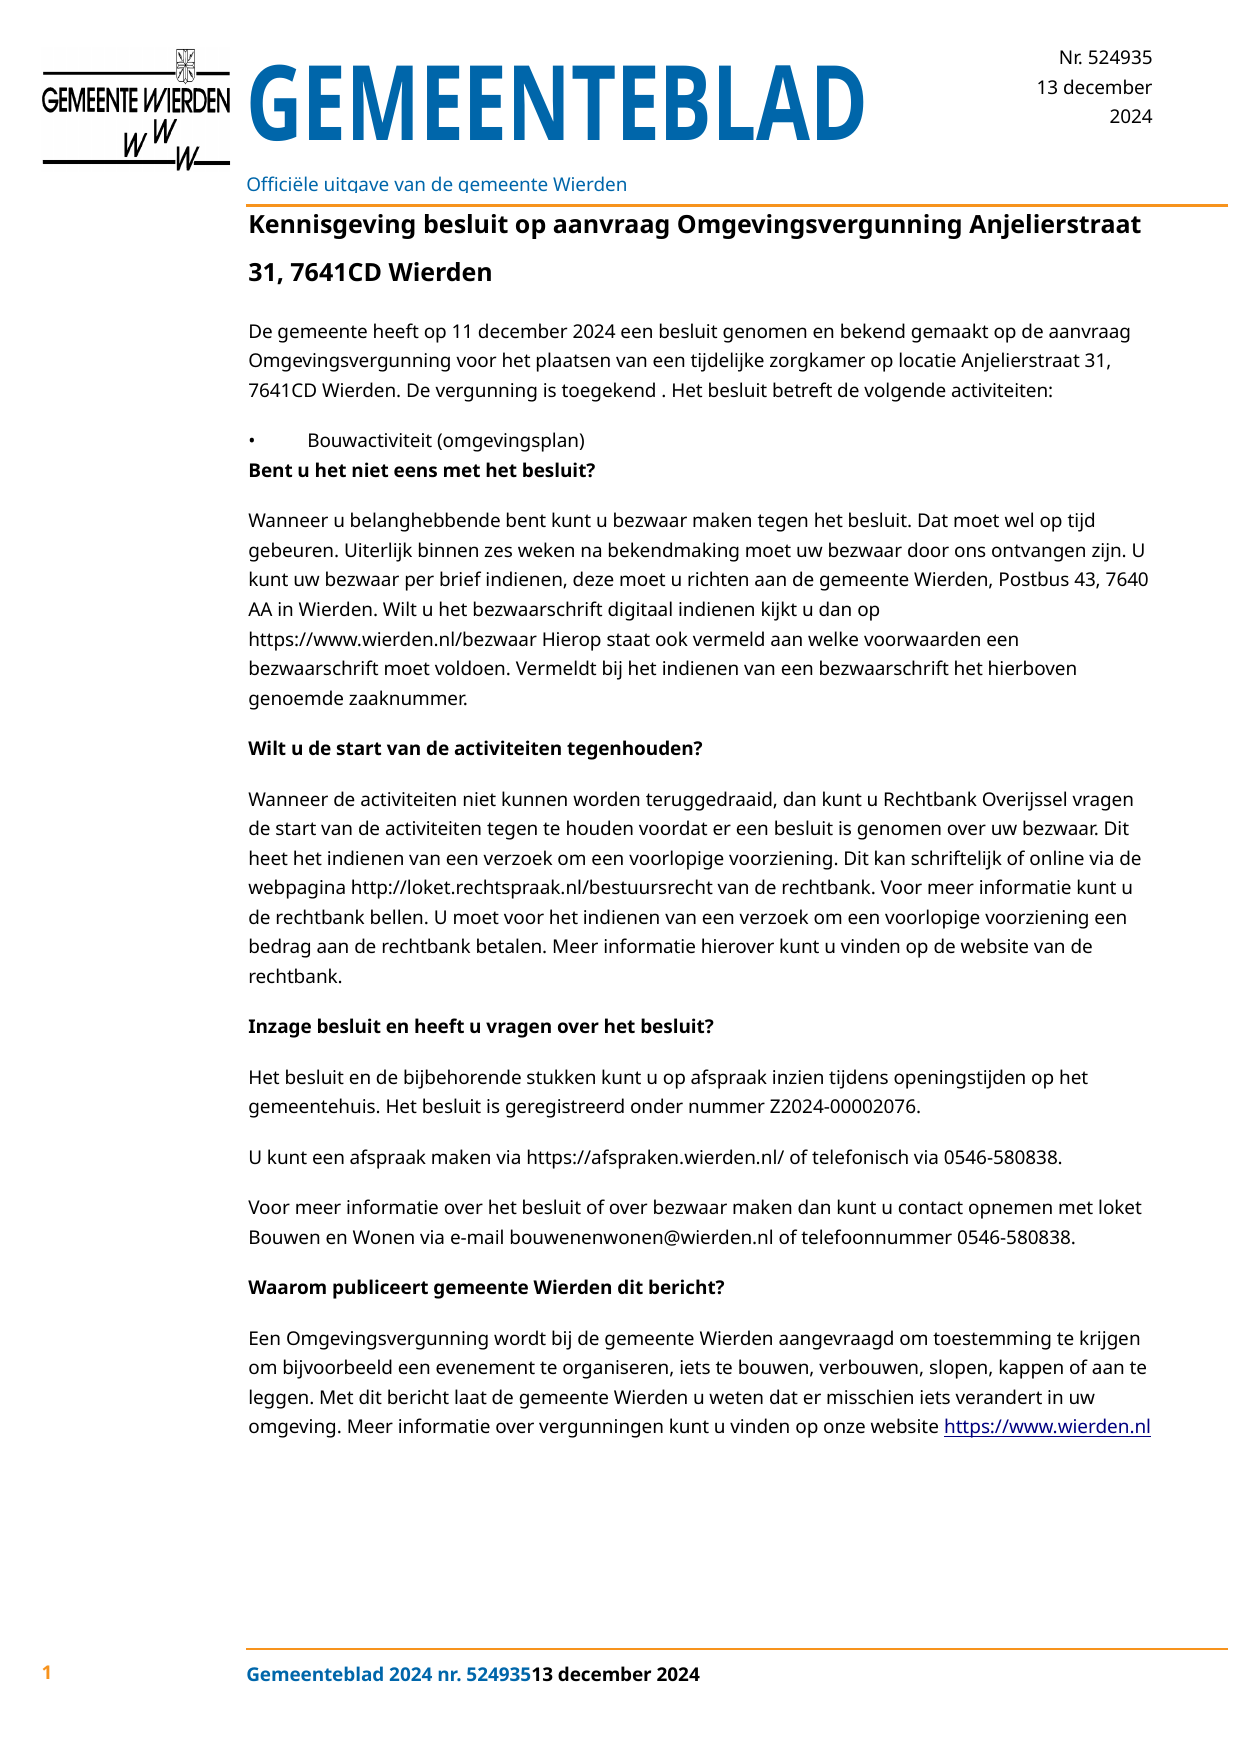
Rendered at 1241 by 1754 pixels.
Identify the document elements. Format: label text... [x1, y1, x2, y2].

text Wilt u de start van de activiteiten tegenhouden? [248, 735, 1152, 761]
list Bouwactiviteit (omgevingsplan) [248, 427, 1152, 453]
text Het besluit en de bijbehorende stukken kunt u op afspraak inzien tijdens openingstijden op het gemeentehuis. Het besluit is geregistreerd onder nummer Z2024-00002076. [248, 1064, 1152, 1119]
text Een Omgevingsvergunning wordt bij de gemeente Wierden aangevraagd om toestemming te krijgen om bijvoorbeeld een evenement te organiseren, iets te bouwen, verbouwen, slopen, kappen of aan te leggen. Met dit bericht laat de gemeente Wierden u weten dat er misschien iets verandert in uw omgeving. Meer informatie over vergunningen kunt u vinden op onze website https://www.wierden.nl [248, 1325, 1152, 1439]
text Wanneer u belanghebbende bent kunt u bezwaar maken tegen het besluit. Dat moet wel op tijd gebeuren. Uiterlijk binnen zes weken na bekendmaking moet uw bezwaar door ons ontvangen zijn. U kunt uw bezwaar per brief indienen, deze moet u richten aan de gemeente Wierden, Postbus 43, 7640 AA in Wierden. Wilt u het bezwaarschrift digitaal indienen kijkt u dan op https://www.wierden.nl/bezwaar Hierop staat ook vermeld aan welke voorwaarden een bezwaarschrift moet voldoen. Vermeldt bij het indienen van een bezwaarschrift het hierboven genoemde zaaknummer. [248, 507, 1152, 711]
text Waarom publiceert gemeente Wierden dit bericht? [248, 1274, 1152, 1300]
text Inzage besluit en heeft u vragen over het besluit? [248, 1014, 1152, 1039]
text U kunt een afspraak maken via https://afspraken.wierden.nl/ of telefonisch via 0546-580838. [248, 1144, 1152, 1170]
text Wanneer de activiteiten niet kunnen worden teruggedraaid, dan kunt u Rechtbank Overijssel vragen de start van de activiteiten tegen te houden voordat er een besluit is genomen over uw bezwaar. Dit heet het indienen van een verzoek om een voorlopige voorziening. Dit kan schriftelijk of online via de webpagina http://loket.rechtspraak.nl/bestuursrecht van de rechtbank. Voor meer informatie kunt u de rechtbank bellen. U moet voor het indienen van een verzoek om een voorlopige voorziening een bedrag aan de rechtbank betalen. Meer informatie hierover kunt u vinden op de website van de rechtbank. [248, 786, 1152, 989]
text De gemeente heeft op 11 december 2024 een besluit genomen en bekend gemaakt op de aanvraag Omgevingsvergunning voor het plaatsen van een tijdelijke zorgkamer op locatie Anjelierstraat 31, 7641CD Wierden. De vergunning is toegekend . Het besluit betreft de volgende activiteiten: [248, 318, 1152, 403]
text Kennisgeving besluit op aanvraag Omgevingsvergunning Anjelierstraat 31, 7641CD Wierden [248, 207, 1152, 288]
text Bent u het niet eens met het besluit? [248, 457, 1152, 483]
picture [41, 47, 231, 172]
text Voor meer informatie over het besluit of over bezwaar maken dan kunt u contact opnemen met loket Bouwen en Wonen via e-mail bouwenenwonen@wierden.nl of telefoonnummer 0546-580838. [248, 1194, 1152, 1250]
